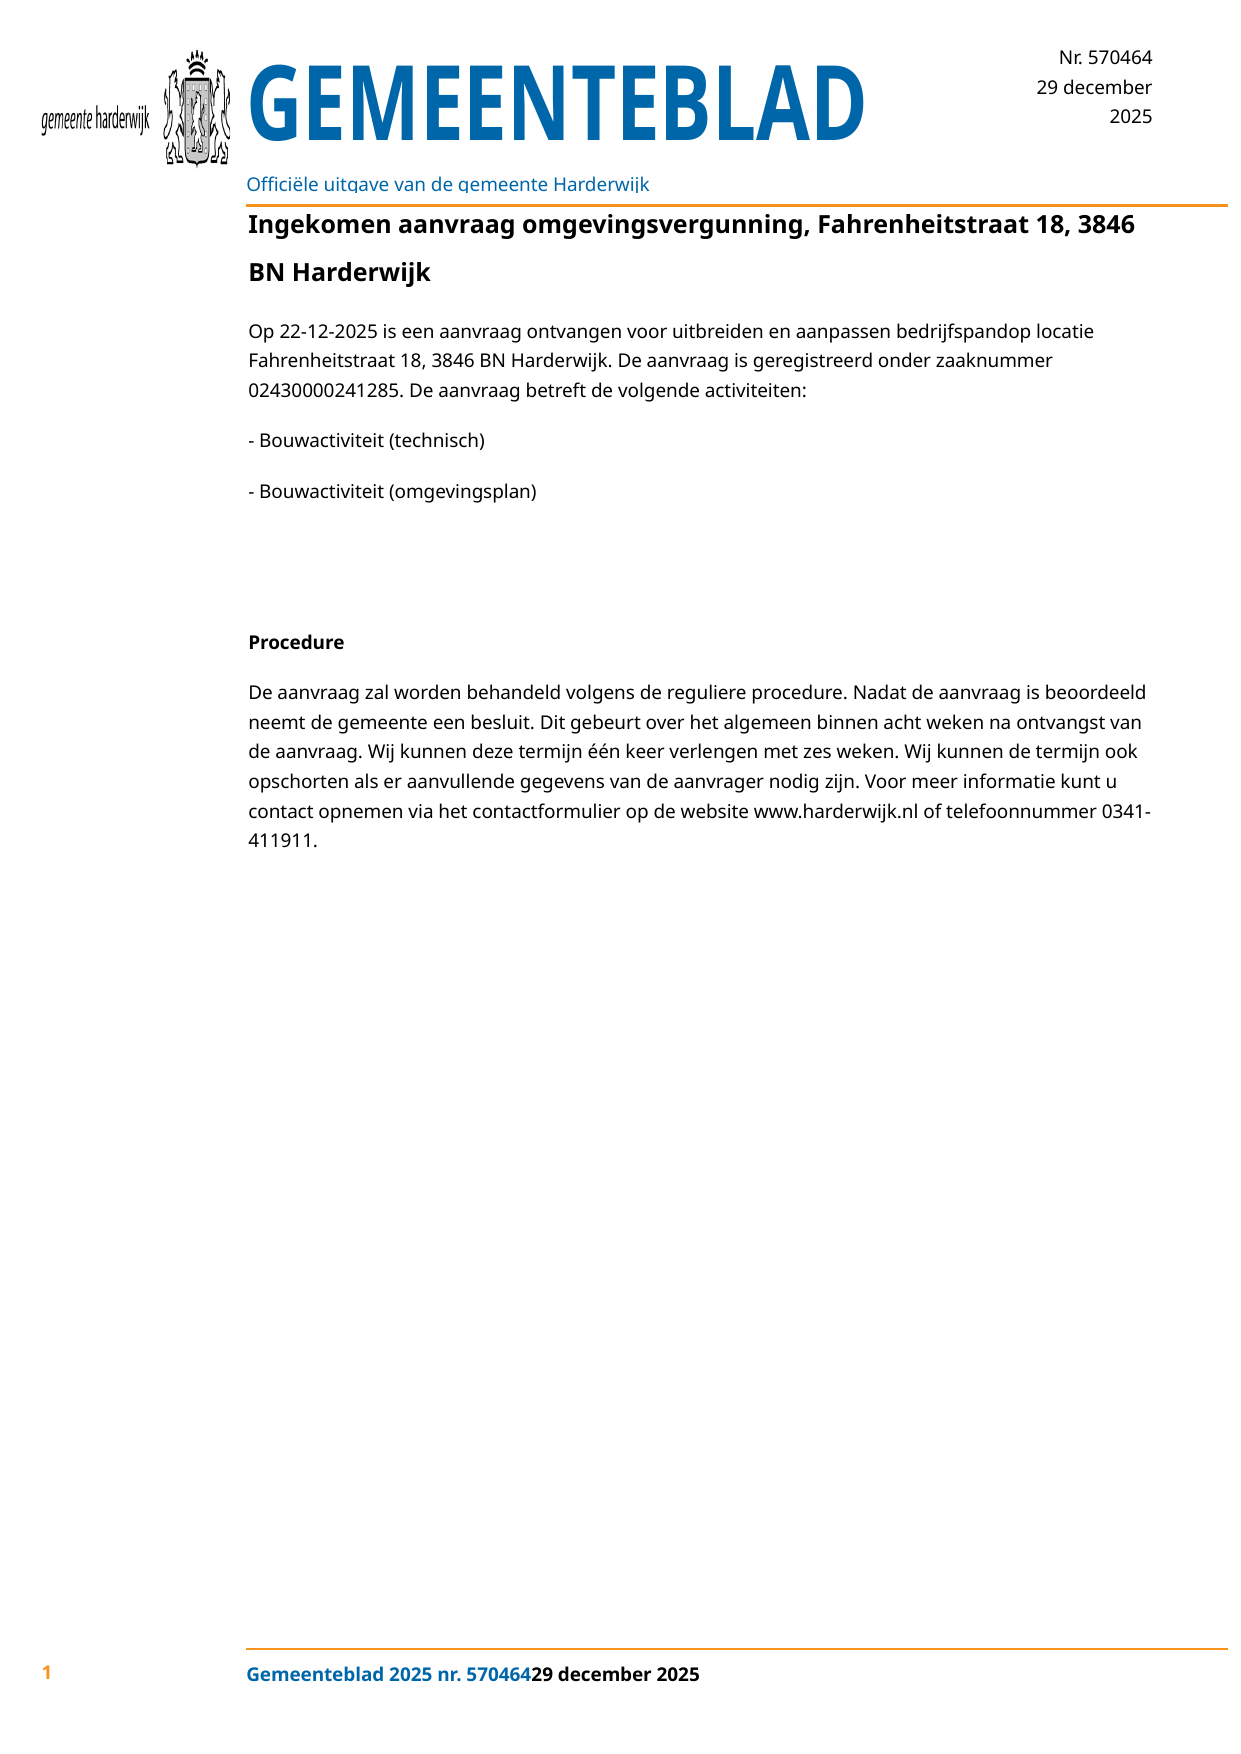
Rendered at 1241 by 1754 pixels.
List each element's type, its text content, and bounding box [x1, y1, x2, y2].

text Op 22-12-2025 is een aanvraag ontvangen voor uitbreiden en aanpassen bedrijfspandop locatie Fahrenheitstraat 18, 3846 BN Harderwijk. De aanvraag is geregistreerd onder zaaknummer 02430000241285. De aanvraag betreft de volgende activiteiten: [248, 318, 1152, 403]
text Ingekomen aanvraag omgevingsvergunning, Fahrenheitstraat 18, 3846 BN Harderwijk [248, 207, 1152, 288]
text Procedure [248, 629, 1152, 655]
picture [41, 47, 231, 172]
text - Bouwactiviteit (omgevingsplan) [248, 478, 1152, 504]
text - Bouwactiviteit (technisch) [248, 427, 1152, 453]
text De aanvraag zal worden behandeld volgens de reguliere procedure. Nadat de aanvraag is beoordeeld neemt de gemeente een besluit. Dit gebeurt over het algemeen binnen acht weken na ontvangst van de aanvraag. Wij kunnen deze termijn één keer verlengen met zes weken. Wij kunnen de termijn ook opschorten als er aanvullende gegevens van de aanvrager nodig zijn. Voor meer informatie kunt u contact opnemen via het contactformulier op de website www.harderwijk.nl of telefoonnummer 0341-411911. [248, 679, 1152, 853]
